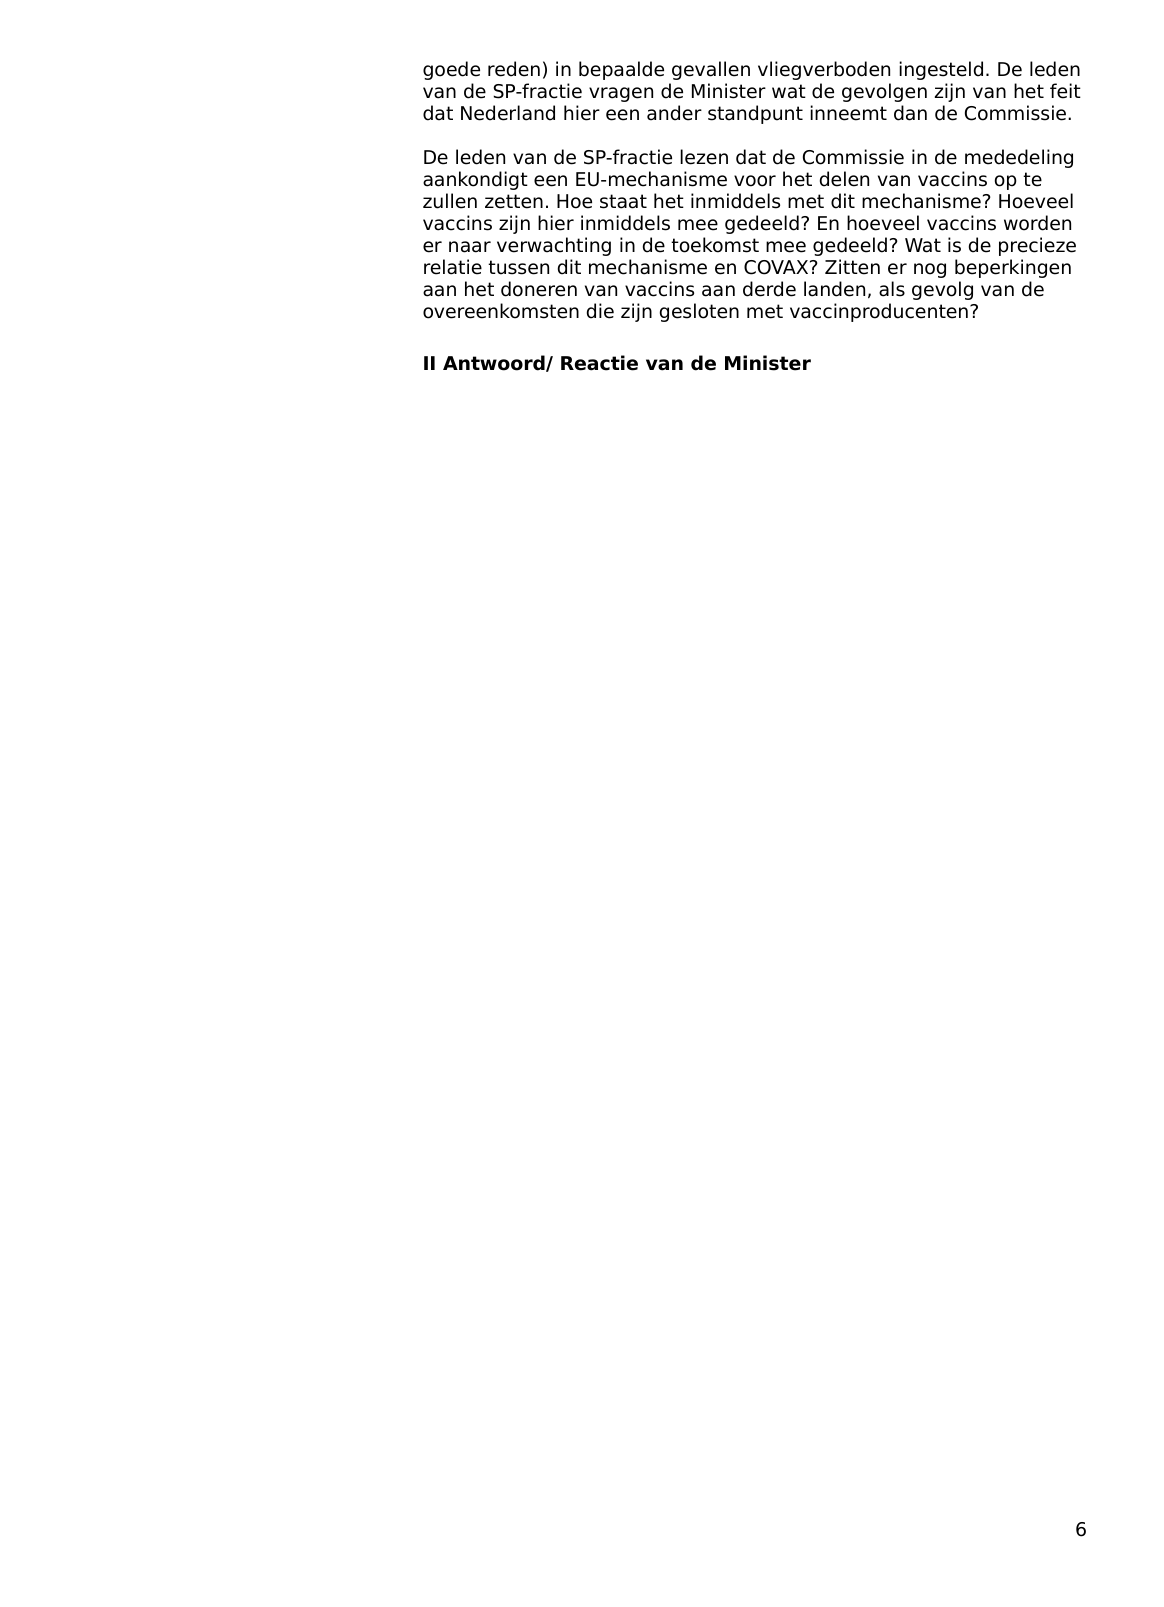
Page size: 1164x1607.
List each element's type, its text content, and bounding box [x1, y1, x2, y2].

subtitle II Antwoord/ Reactie van de Minister [422, 353, 1087, 375]
text goede reden) in bepaalde gevallen vliegverboden ingesteld. De leden van de SP-fractie vragen de Minister wat de gevolgen zijn van het feit dat Nederland hier een ander standpunt inneemt dan de Commissie. [422, 59, 1087, 125]
text De leden van de SP-fractie lezen dat de Commissie in de mededeling aankondigt een EU-mechanisme voor het delen van vaccins op te zullen zetten. Hoe staat het inmiddels met dit mechanisme? Hoeveel vaccins zijn hier inmiddels mee gedeeld? En hoeveel vaccins worden er naar verwachting in de toekomst mee gedeeld? Wat is de precieze relatie tussen dit mechanisme en COVAX? Zitten er nog beperkingen aan het doneren van vaccins aan derde landen, als gevolg van de overeenkomsten die zijn gesloten met vaccinproducenten? [422, 147, 1087, 323]
